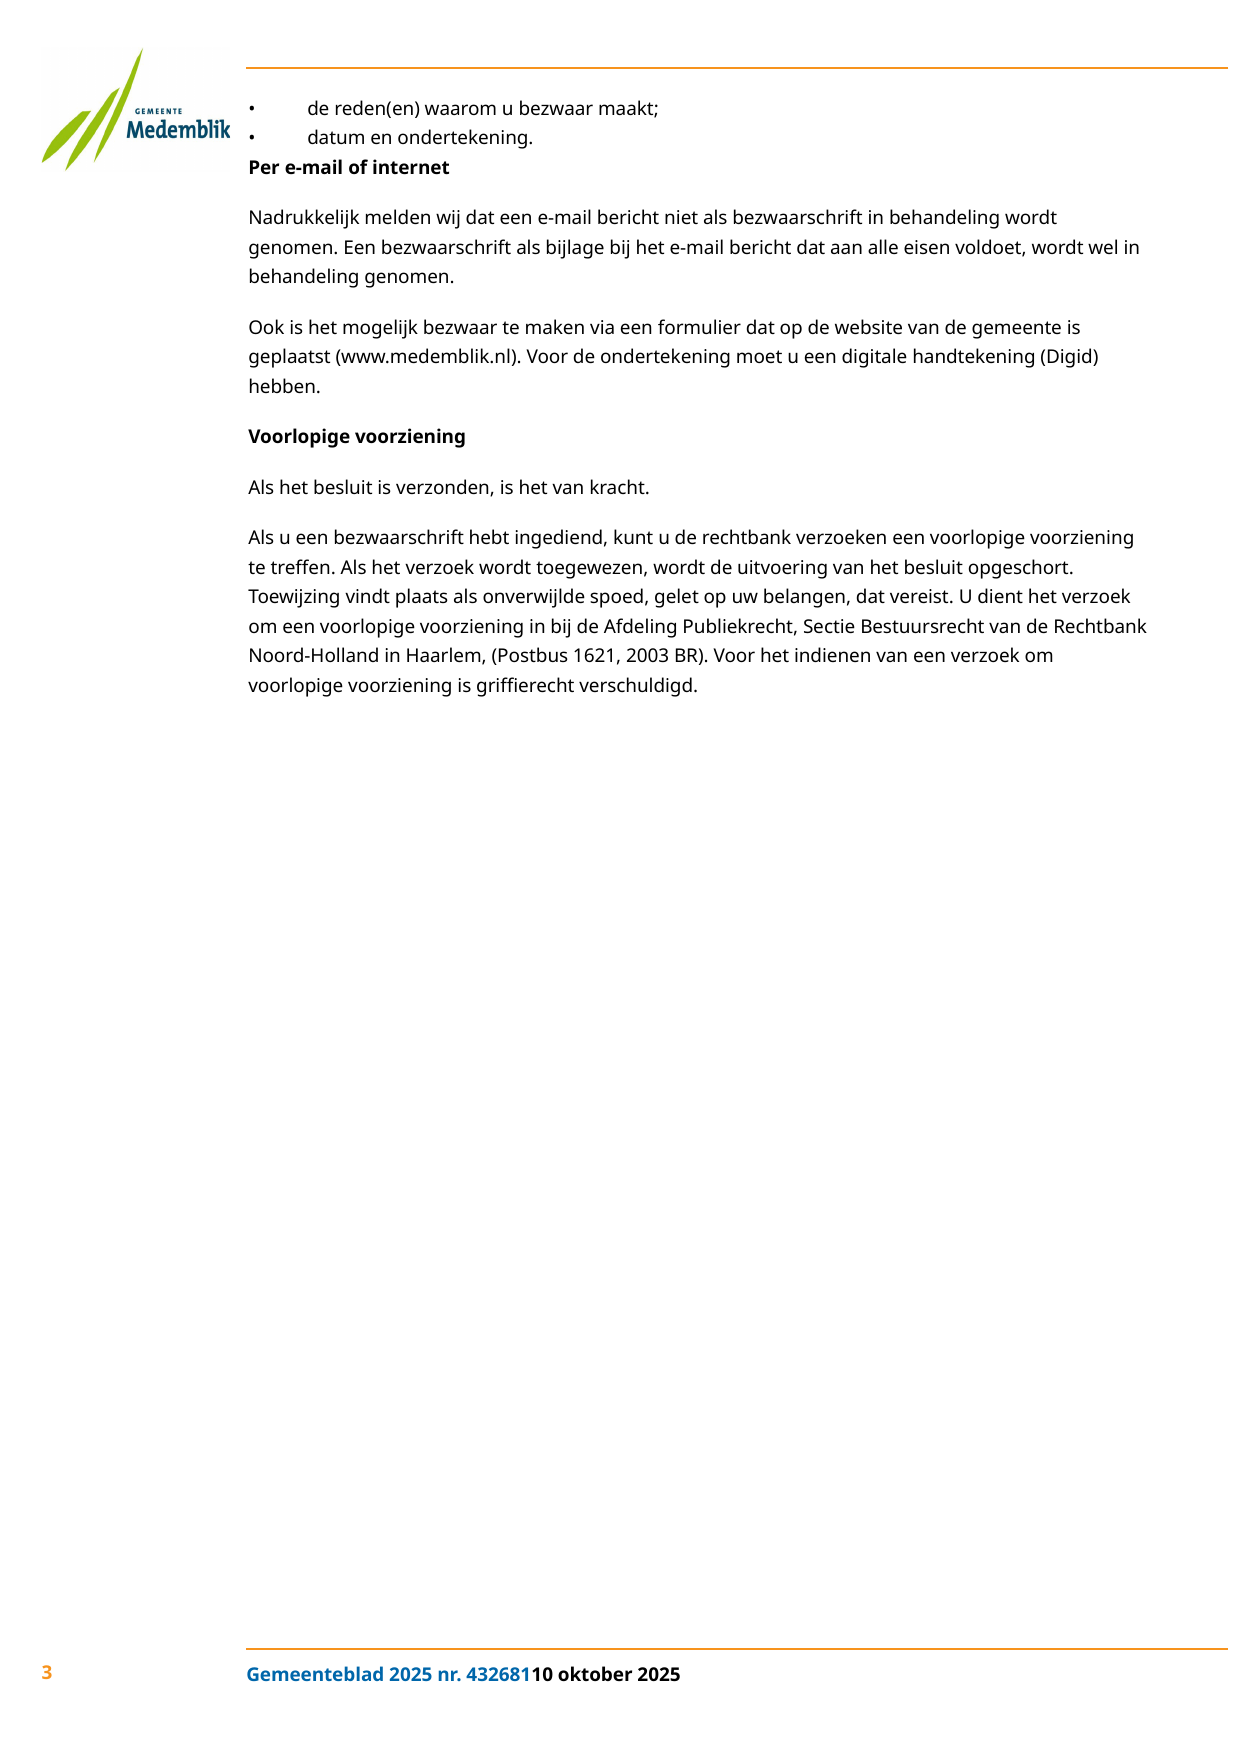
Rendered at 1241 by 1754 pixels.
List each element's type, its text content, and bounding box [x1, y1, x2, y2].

text Ook is het mogelijk bezwaar te maken via een formulier dat op de website van de gemeente is geplaatst (www.medemblik.nl). Voor de ondertekening moet u een digitale handtekening (Digid) hebben. [248, 314, 1152, 399]
text Als het besluit is verzonden, is het van kracht. [248, 474, 1152, 500]
picture [41, 47, 231, 172]
text Nadrukkelijk melden wij dat een e-mail bericht niet als bezwaarschrift in behandeling wordt genomen. Een bezwaarschrift als bijlage bij het e-mail bericht dat aan alle eisen voldoet, wordt wel in behandeling genomen. [248, 204, 1152, 289]
text Voorlopige voorziening [248, 423, 1152, 449]
text Als u een bezwaarschrift hebt ingediend, kunt u de rechtbank verzoeken een voorlopige voorziening te treffen. Als het verzoek wordt toegewezen, wordt de uitvoering van het besluit opgeschort. Toewijzing vindt plaats als onverwijlde spoed, gelet op uw belangen, dat vereist. U dient het verzoek om een voorlopige voorziening in bij de Afdeling Publiekrecht, Sectie Bestuursrecht van de Rechtbank Noord-Holland in Haarlem, (Postbus 1621, 2003 BR). Voor het indienen van een verzoek om voorlopige voorziening is griffierecht verschuldigd. [248, 524, 1152, 698]
list de reden(en) waarom u bezwaar maakt; [248, 95, 1152, 121]
text Per e-mail of internet [248, 154, 1152, 180]
list datum en ondertekening. [248, 124, 1152, 150]
